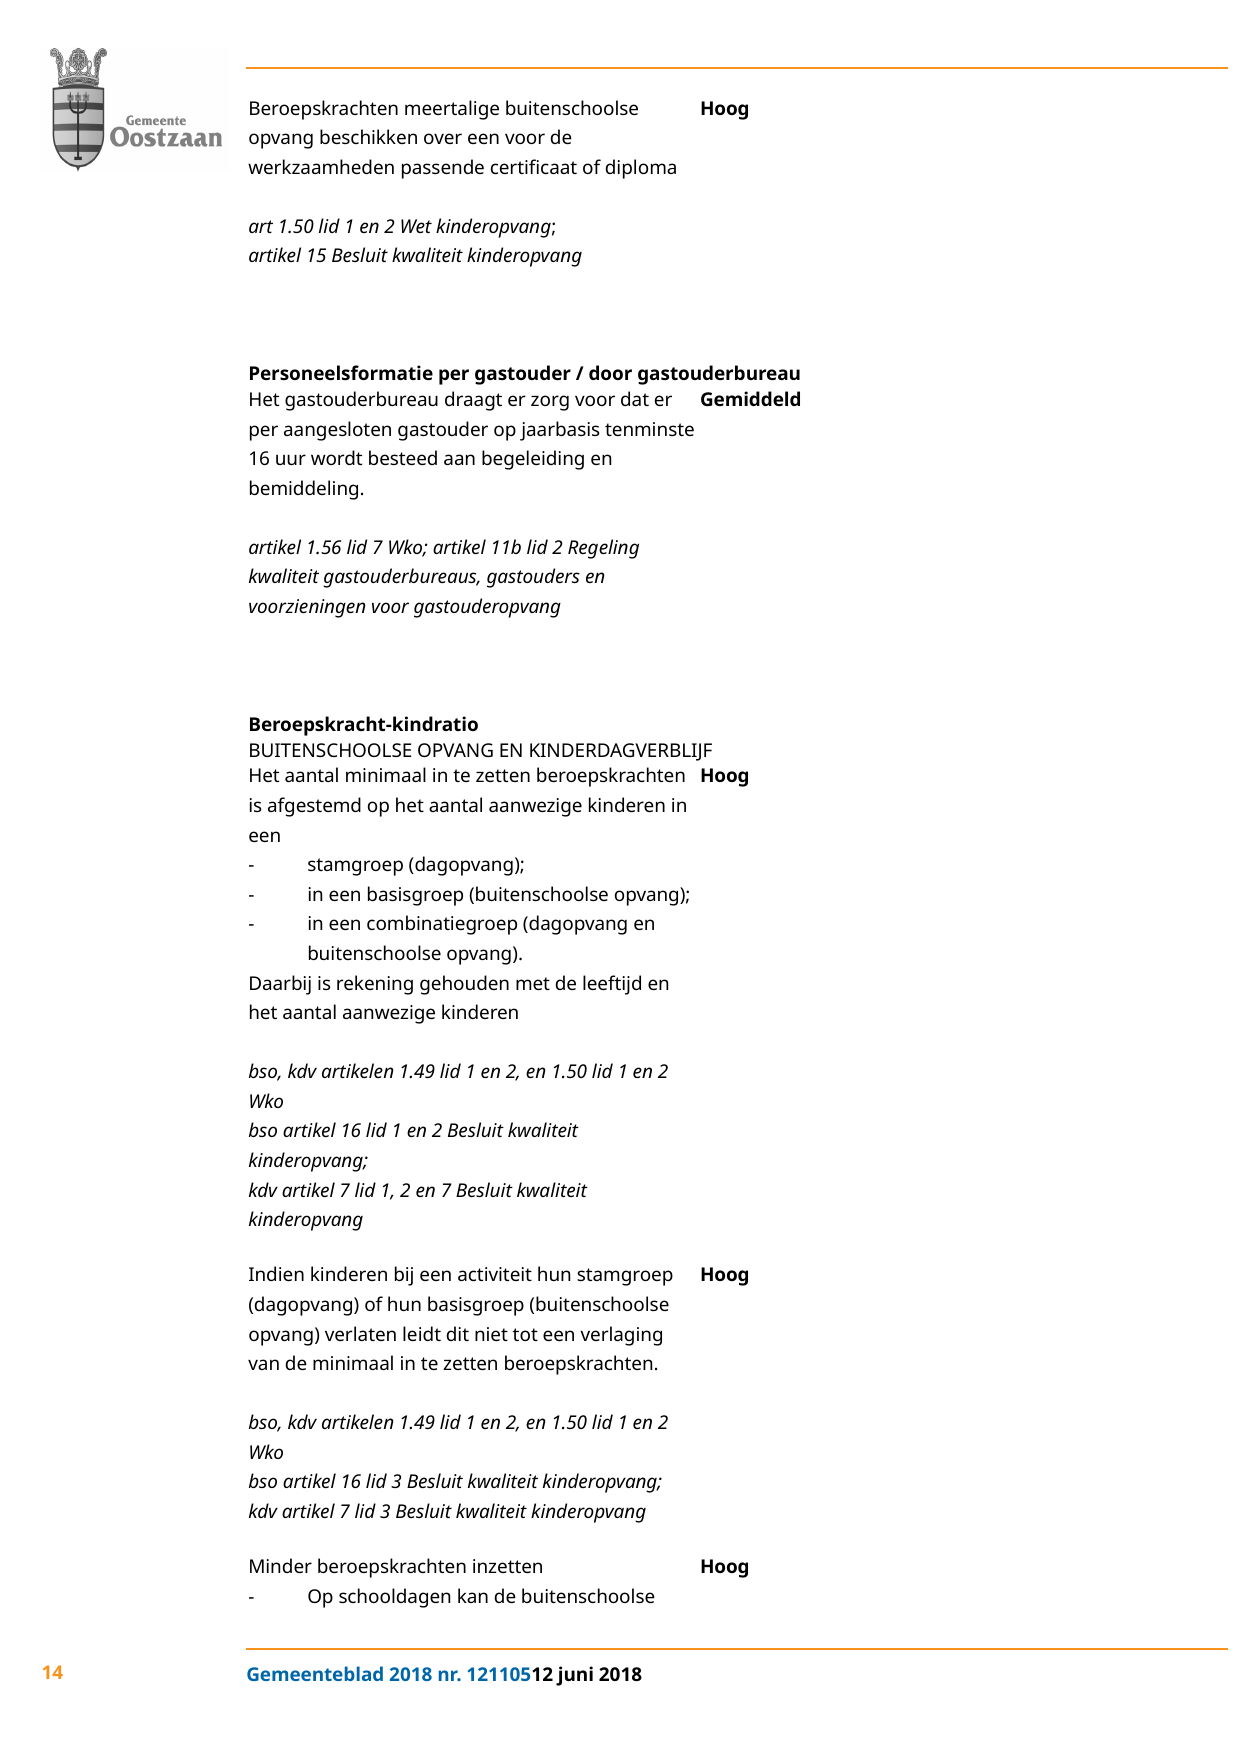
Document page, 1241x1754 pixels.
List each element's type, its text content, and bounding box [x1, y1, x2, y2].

table_cell BUITENSCHOOLSE OPVANG EN KINDERDAGVERBLIJF [248, 737, 1152, 763]
table_cell Het aantal minimaal in te zetten beroepskrachten is afgestemd op het aantal aanwezige kinderen in een stamgroep (dagopvang); in een basisgroep (buitenschoolse opvang); in een combinatiegroep (dagopvang en buitenschoolse opvang). Daarbij is rekening gehouden met de leeftijd en het aantal aanwezige kinderen bso, kdv artikelen 1.49 lid 1 en 2, en 1.50 lid 1 en 2 Wko bso artikel 16 lid 1 en 2 Besluit kwaliteit kinderopvang; kdv artikel 7 lid 1, 2 en 7 Besluit kwaliteit kinderopvang [248, 763, 700, 1262]
table_cell Indien kinderen bij een activiteit hun stamgroep (dagopvang) of hun basisgroep (buitenschoolse opvang) verlaten leidt dit niet tot een verlaging van de minimaal in te zetten beroepskrachten. bso, kdv artikelen 1.49 lid 1 en 2, en 1.50 lid 1 en 2 Wko bso artikel 16 lid 3 Besluit kwaliteit kinderopvang; kdv artikel 7 lid 3 Besluit kwaliteit kinderopvang [248, 1262, 700, 1554]
table_cell Hoog [700, 763, 1152, 1262]
table_cell Hoog [700, 95, 1152, 298]
table_cell Beroepskrachten meertalige buitenschoolse opvang beschikken over een voor de werkzaamheden passende certificaat of diploma art 1.50 lid 1 en 2 Wet kinderopvang; artikel 15 Besluit kwaliteit kinderopvang [248, 95, 700, 298]
table_cell Minder beroepskrachten inzetten Op schooldagen kan de buitenschoolse [248, 1554, 700, 1609]
picture [41, 47, 231, 172]
table_cell Hoog [700, 1554, 1152, 1609]
table_cell Het gastouderbureau draagt er zorg voor dat er per aangesloten gastouder op jaarbasis tenminste 16 uur wordt besteed aan begeleiding en bemiddeling. artikel 1.56 lid 7 Wko; artikel 11b lid 2 Regeling kwaliteit gastouderbureaus, gastouders en voorzieningen voor gastouderopvang [248, 386, 700, 649]
table_header Beroepskracht-kindratio [248, 711, 1152, 737]
table_header Personeelsformatie per gastouder / door gastouderbureau [248, 361, 1152, 386]
table_cell Hoog [700, 1262, 1152, 1554]
table_cell Gemiddeld [700, 386, 1152, 649]
